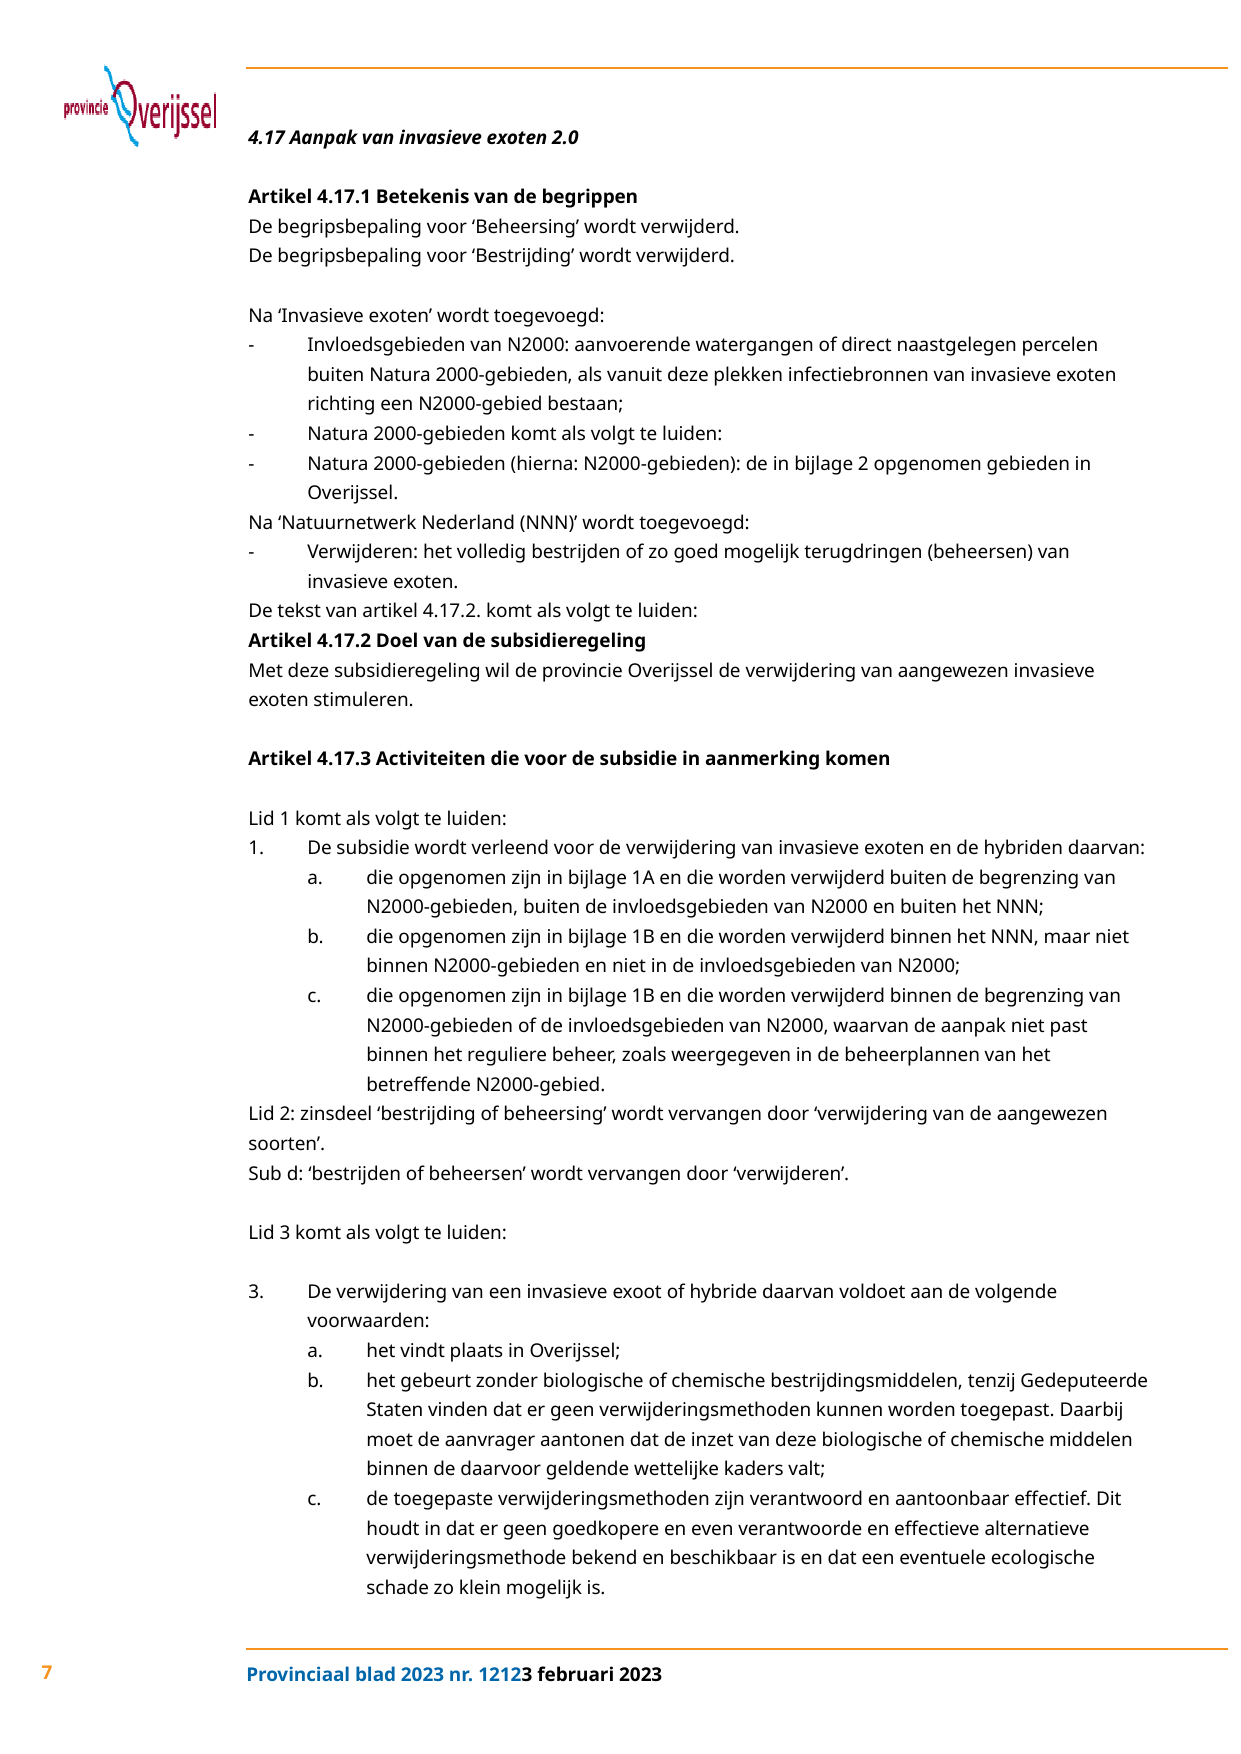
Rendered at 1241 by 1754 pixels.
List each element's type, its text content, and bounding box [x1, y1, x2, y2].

list Invloedsgebieden van N2000: aanvoerende watergangen of direct naastgelegen percelen buiten Natura 2000-gebieden, als vanuit deze plekken infectiebronnen van invasieve exoten richting een N2000-gebied bestaan; [248, 331, 1152, 416]
list het vindt plaats in Overijssel; [307, 1337, 1152, 1363]
text Na ‘Natuurnetwerk Nederland (NNN)’ wordt toegevoegd: [248, 509, 1152, 535]
list het gebeurt zonder biologische of chemische bestrijdingsmiddelen, tenzij Gedeputeerde Staten vinden dat er geen verwijderingsmethoden kunnen worden toegepast. Daarbij moet de aanvrager aantonen dat de inzet van deze biologische of chemische middelen binnen de daarvoor geldende wettelijke kaders valt; [307, 1367, 1152, 1481]
list die opgenomen zijn in bijlage 1B en die worden verwijderd binnen de begrenzing van N2000-gebieden of de invloedsgebieden van N2000, waarvan de aanpak niet past binnen het reguliere beheer, zoals weergegeven in de beheerplannen van het betreffende N2000-gebied. [307, 982, 1152, 1097]
text Artikel 4.17.2 Doel van de subsidieregeling [248, 627, 1152, 653]
text Met deze subsidieregeling wil de provincie Overijssel de verwijdering van aangewezen invasieve exoten stimuleren. [248, 657, 1152, 712]
list Natura 2000-gebieden komt als volgt te luiden: [248, 420, 1152, 446]
text De begripsbepaling voor ‘Beheersing’ wordt verwijderd. [248, 213, 1152, 239]
text 4.17 Aanpak van invasieve exoten 2.0 [248, 124, 1152, 150]
text Artikel 4.17.3 Activiteiten die voor de subsidie in aanmerking komen [248, 746, 1152, 771]
list die opgenomen zijn in bijlage 1A en die worden verwijderd buiten de begrenzing van N2000-gebieden, buiten de invloedsgebieden van N2000 en buiten het NNN; [307, 864, 1152, 919]
list Natura 2000-gebieden (hierna: N2000-gebieden): de in bijlage 2 opgenomen gebieden in Overijssel. [248, 450, 1152, 505]
text Lid 3 komt als volgt te luiden: [248, 1219, 1152, 1245]
text Na ‘Invasieve exoten’ wordt toegevoegd: [248, 302, 1152, 328]
text De tekst van artikel 4.17.2. komt als volgt te luiden: [248, 598, 1152, 623]
text De begripsbepaling voor ‘Bestrijding’ wordt verwijderd. [248, 243, 1152, 268]
text Sub d: ‘bestrijden of beheersen’ wordt vervangen door ‘verwijderen’. [248, 1160, 1152, 1186]
text Lid 1 komt als volgt te luiden: [248, 805, 1152, 831]
list de toegepaste verwijderingsmethoden zijn verantwoord en aantoonbaar effectief. Dit houdt in dat er geen goedkopere en even verantwoorde en effectieve alternatieve verwijderingsmethode bekend en beschikbaar is en dat een eventuele ecologische schade zo klein mogelijk is. [307, 1485, 1152, 1600]
picture [41, 47, 231, 172]
text Lid 2: zinsdeel ‘bestrijding of beheersing’ wordt vervangen door ‘verwijdering van de aangewezen soorten’. [248, 1101, 1152, 1156]
list De verwijdering van een invasieve exoot of hybride daarvan voldoet aan de volgende voorwaarden: [248, 1278, 1152, 1333]
list De subsidie wordt verleend voor de verwijdering van invasieve exoten en de hybriden daarvan: [248, 834, 1152, 860]
list die opgenomen zijn in bijlage 1B en die worden verwijderd binnen het NNN, maar niet binnen N2000-gebieden en niet in de invloedsgebieden van N2000; [307, 923, 1152, 978]
text Artikel 4.17.1 Betekenis van de begrippen [248, 183, 1152, 209]
list Verwijderen: het volledig bestrijden of zo goed mogelijk terugdringen (beheersen) van invasieve exoten. [248, 538, 1152, 594]
